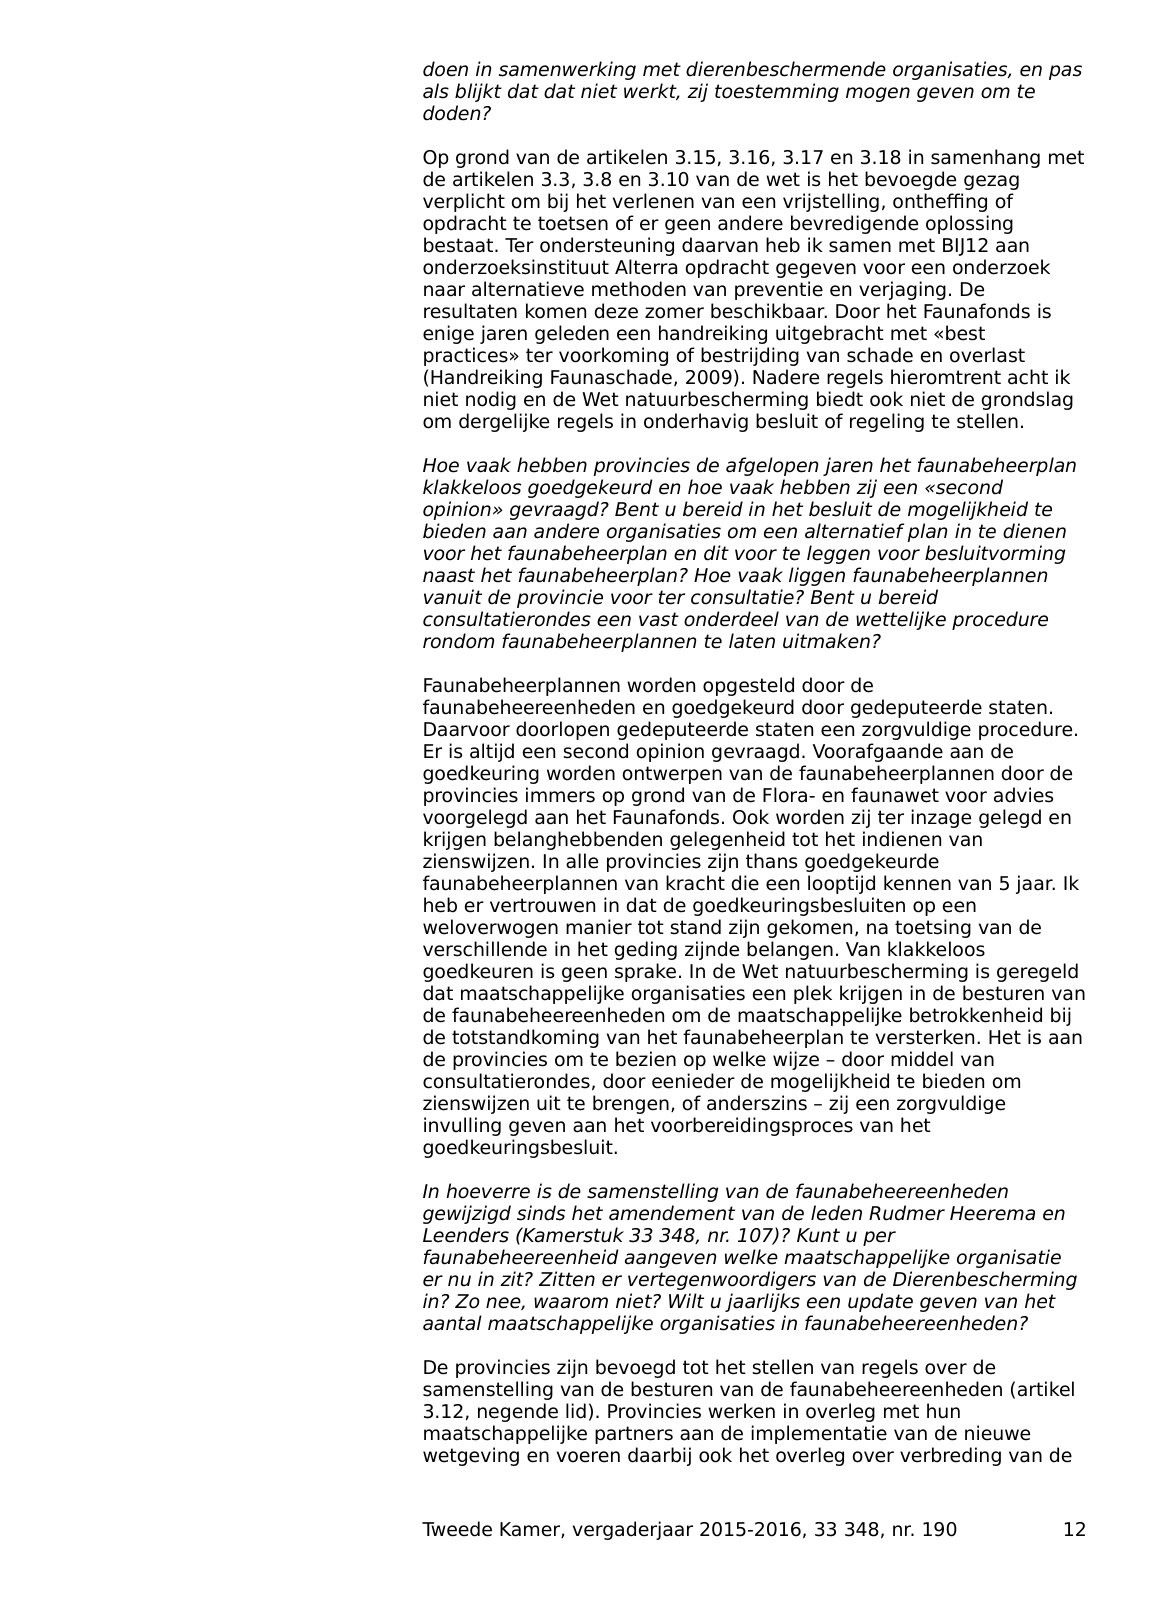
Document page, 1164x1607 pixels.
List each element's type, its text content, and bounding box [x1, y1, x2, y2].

text Faunabeheerplannen worden opgesteld door de faunabeheereenheden en goedgekeurd door gedeputeerde staten. Daarvoor doorlopen gedeputeerde staten een zorgvuldige procedure. Er is altijd een second opinion gevraagd. Voorafgaande aan de goedkeuring worden ontwerpen van de faunabeheerplannen door de provincies immers op grond van de Flora- en faunawet voor advies voorgelegd aan het Faunafonds. Ook worden zij ter inzage gelegd en krijgen belanghebbenden gelegenheid tot het indienen van zienswijzen. In alle provincies zijn thans goedgekeurde faunabeheerplannen van kracht die een looptijd kennen van 5 jaar. Ik heb er vertrouwen in dat de goedkeuringsbesluiten op een weloverwogen manier tot stand zijn gekomen, na toetsing van de verschillende in het geding zijnde belangen. Van klakkeloos goedkeuren is geen sprake. In de Wet natuurbescherming is geregeld dat maatschappelijke organisaties een plek krijgen in de besturen van de faunabeheereenheden om de maatschappelijke betrokkenheid bij de totstandkoming van het faunabeheerplan te versterken. Het is aan de provincies om te bezien op welke wijze – door middel van consultatierondes, door eenieder de mogelijkheid te bieden om zienswijzen uit te brengen, of anderszins – zij een zorgvuldige invulling geven aan het voorbereidingsproces van het goedkeuringsbesluit. [422, 675, 1087, 1159]
text doen in samenwerking met dierenbeschermende organisaties, en pas als blijkt dat dat niet werkt, zij toestemming mogen geven om te doden? [422, 59, 1087, 125]
text Hoe vaak hebben provincies de afgelopen jaren het faunabeheerplan klakkeloos goedgekeurd en hoe vaak hebben zij een «second opinion» gevraagd? Bent u bereid in het besluit de mogelijkheid te bieden aan andere organisaties om een alternatief plan in te dienen voor het faunabeheerplan en dit voor te leggen voor besluitvorming naast het faunabeheerplan? Hoe vaak liggen faunabeheerplannen vanuit de provincie voor ter consultatie? Bent u bereid consultatierondes een vast onderdeel van de wettelijke procedure rondom faunabeheerplannen te laten uitmaken? [422, 455, 1087, 653]
text Op grond van de artikelen 3.15, 3.16, 3.17 en 3.18 in samenhang met de artikelen 3.3, 3.8 en 3.10 van de wet is het bevoegde gezag verplicht om bij het verlenen van een vrijstelling, ontheffing of opdracht te toetsen of er geen andere bevredigende oplossing bestaat. Ter ondersteuning daarvan heb ik samen met BIJ12 aan onderzoeksinstituut Alterra opdracht gegeven voor een onderzoek naar alternatieve methoden van preventie en verjaging. De resultaten komen deze zomer beschikbaar. Door het Faunafonds is enige jaren geleden een handreiking uitgebracht met «best practices» ter voorkoming of bestrijding van schade en overlast (Handreiking Faunaschade, 2009). Nadere regels hieromtrent acht ik niet nodig en de Wet natuurbescherming biedt ook niet de grondslag om dergelijke regels in onderhavig besluit of regeling te stellen. [422, 147, 1087, 433]
text De provincies zijn bevoegd tot het stellen van regels over de samenstelling van de besturen van de faunabeheereenheden (artikel 3.12, negende lid). Provincies werken in overleg met hun maatschappelijke partners aan de implementatie van de nieuwe wetgeving en voeren daarbij ook het overleg over verbreding van de [422, 1357, 1087, 1467]
text In hoeverre is de samenstelling van de faunabeheereenheden gewijzigd sinds het amendement van de leden Rudmer Heerema en Leenders (Kamerstuk 33 348, nr. 107)? Kunt u per faunabeheereenheid aangeven welke maatschappelijke organisatie er nu in zit? Zitten er vertegenwoordigers van de Dierenbescherming in? Zo nee, waarom niet? Wilt u jaarlijks een update geven van het aantal maatschappelijke organisaties in faunabeheereenheden? [422, 1181, 1087, 1335]
